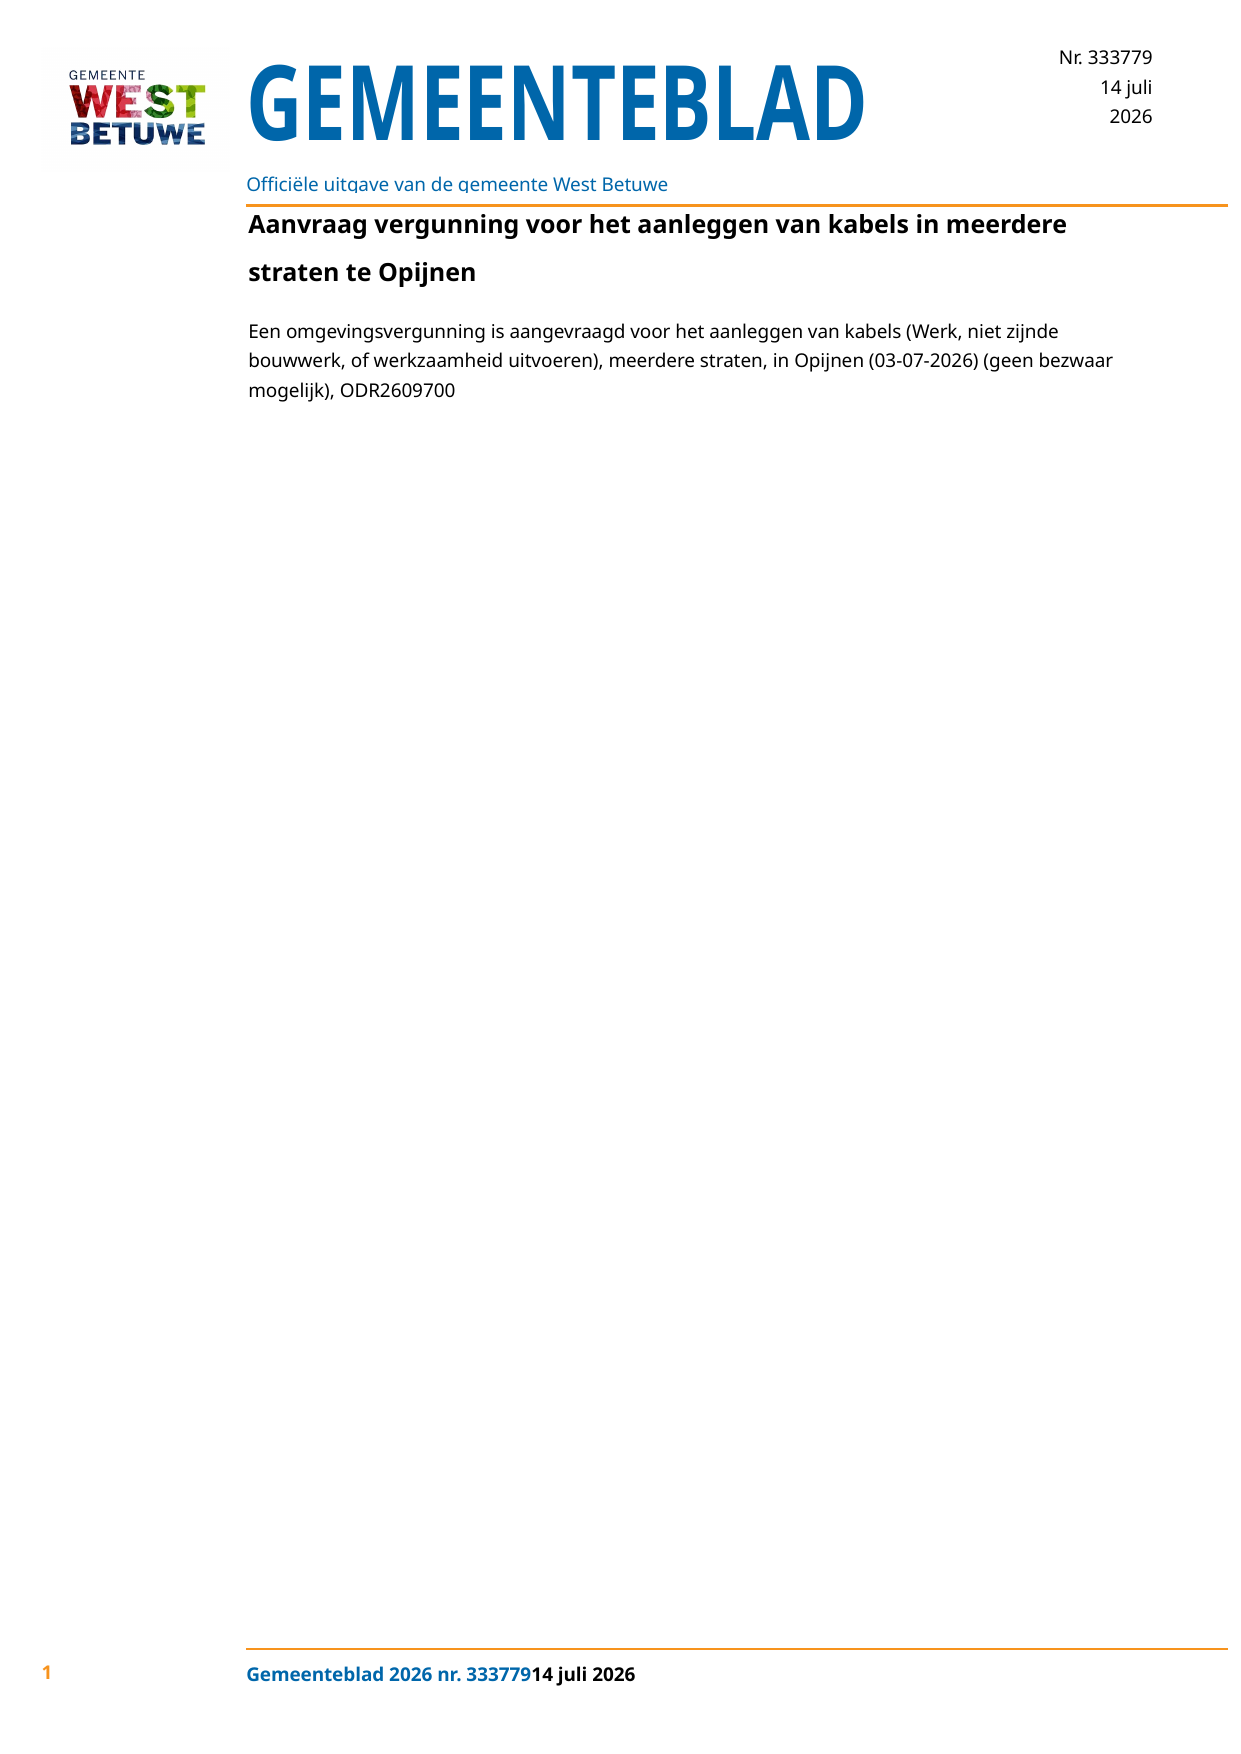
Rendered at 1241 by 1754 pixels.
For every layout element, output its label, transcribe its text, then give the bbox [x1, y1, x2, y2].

text Aanvraag vergunning voor het aanleggen van kabels in meerdere straten te Opijnen [248, 207, 1152, 288]
picture [41, 47, 231, 172]
text Een omgevingsvergunning is aangevraagd voor het aanleggen van kabels (Werk, niet zijnde bouwwerk, of werkzaamheid uitvoeren), meerdere straten, in Opijnen (03-07-2026) (geen bezwaar mogelijk), ODR2609700 [248, 318, 1152, 403]
